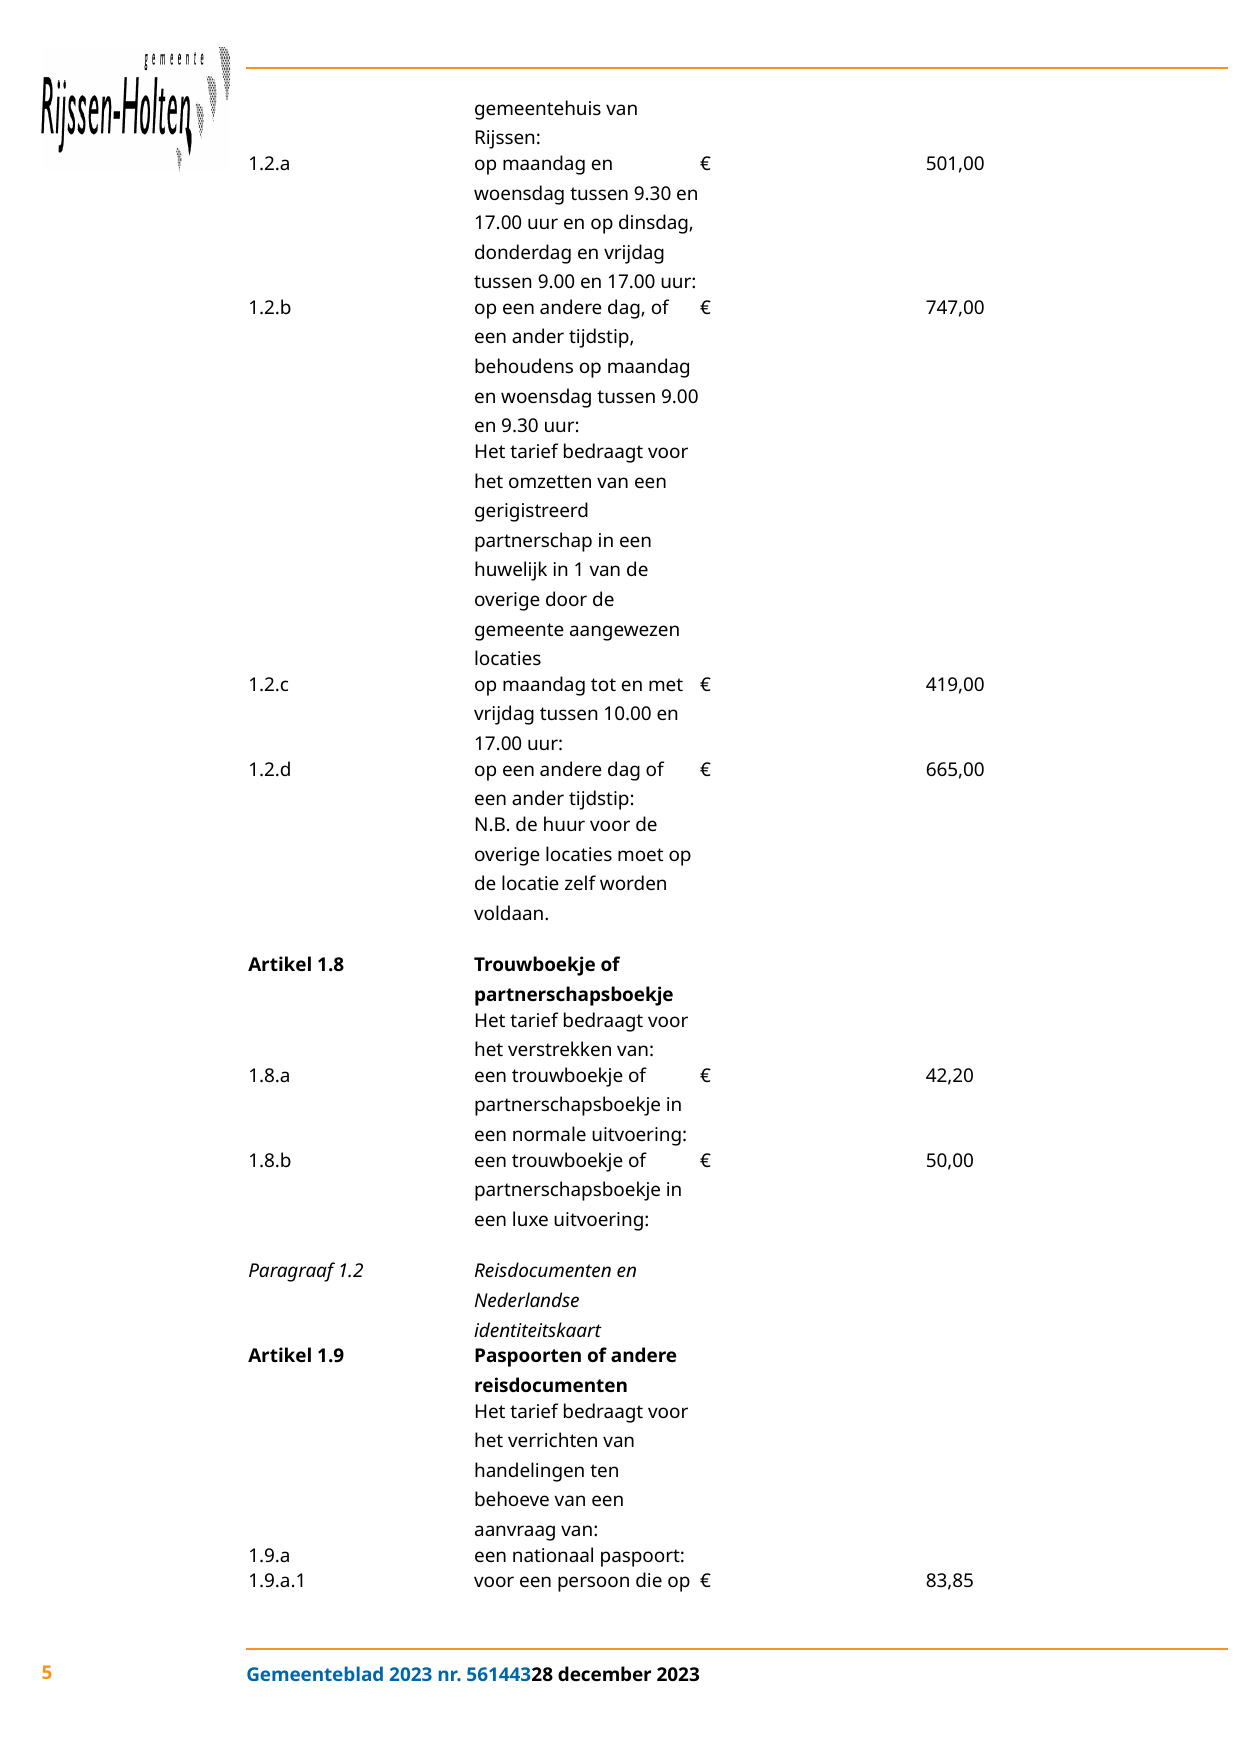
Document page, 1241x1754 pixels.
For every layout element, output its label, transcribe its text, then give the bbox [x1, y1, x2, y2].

table_cell € [700, 1147, 926, 1232]
table_cell [248, 1232, 474, 1258]
table_cell [926, 95, 1152, 150]
table_cell een trouwboekje of partnerschapsboekje in een luxe uitvoering: [474, 1147, 700, 1232]
table_cell [926, 1258, 1152, 1342]
table_cell [926, 1007, 1152, 1062]
table_cell € [700, 671, 926, 756]
table_cell 419,00 [926, 671, 1152, 756]
table_cell [926, 1232, 1152, 1258]
table_cell [926, 1542, 1152, 1568]
table_cell Het tarief bedraagt voor het verstrekken van: [474, 1007, 700, 1062]
table_cell 1.9.a [248, 1542, 474, 1568]
table_cell [700, 926, 926, 951]
table_cell [700, 1343, 926, 1398]
table_cell [700, 1007, 926, 1062]
table_cell [700, 1258, 926, 1342]
table_cell op een andere dag of een ander tijdstip: [474, 756, 700, 811]
table_cell € [700, 150, 926, 294]
table_cell Het tarief bedraagt voor het omzetten van een gerigistreerd partnerschap in een huwelijk in 1 van de overige door de gemeente aangewezen locaties [474, 438, 700, 671]
table_cell [926, 438, 1152, 671]
table_cell [926, 811, 1152, 926]
table_cell [474, 1232, 700, 1258]
table_cell € [700, 756, 926, 811]
table_cell [474, 926, 700, 951]
table_cell [248, 811, 474, 926]
table_cell 1.2.b [248, 294, 474, 438]
table_cell [248, 438, 474, 671]
table_cell 1.2.d [248, 756, 474, 811]
table_cell 83,85 [926, 1568, 1152, 1593]
table_cell Paspoorten of andere reisdocumenten [474, 1343, 700, 1398]
table_cell [700, 1542, 926, 1568]
table_cell [248, 1007, 474, 1062]
table_cell [926, 951, 1152, 1007]
table_cell 501,00 [926, 150, 1152, 294]
table_cell 42,20 [926, 1062, 1152, 1147]
table_cell Artikel 1.9 [248, 1343, 474, 1398]
table_cell [700, 951, 926, 1007]
table_cell Het tarief bedraagt voor het verrichten van handelingen ten behoeve van een aanvraag van: [474, 1398, 700, 1542]
table_cell [926, 1343, 1152, 1398]
table_cell 1.2.c [248, 671, 474, 756]
table_cell € [700, 1062, 926, 1147]
table_cell € [700, 1568, 926, 1593]
picture [41, 47, 231, 172]
table_cell [700, 1232, 926, 1258]
table_cell [700, 811, 926, 926]
table_cell 1.2.a [248, 150, 474, 294]
table_cell een nationaal paspoort: [474, 1542, 700, 1568]
table_cell 1.8.b [248, 1147, 474, 1232]
table_cell Trouwboekje of partnerschapsboekje [474, 951, 700, 1007]
table_cell Artikel 1.8 [248, 951, 474, 1007]
table_cell 1.8.a [248, 1062, 474, 1147]
table_cell [700, 1398, 926, 1542]
table_cell [926, 1398, 1152, 1542]
table_cell gemeentehuis van Rijssen: [474, 95, 700, 150]
table_cell op een andere dag, of een ander tijdstip, behoudens op maandag en woensdag tussen 9.00 en 9.30 uur: [474, 294, 700, 438]
table_cell 1.9.a.1 [248, 1568, 474, 1593]
table_cell [700, 438, 926, 671]
table_cell [926, 926, 1152, 951]
table_cell [248, 95, 474, 150]
table_cell 747,00 [926, 294, 1152, 438]
table_cell [248, 1398, 474, 1542]
table_cell [248, 926, 474, 951]
table_cell op maandag en woensdag tussen 9.30 en 17.00 uur en op dinsdag, donderdag en vrijdag tussen 9.00 en 17.00 uur: [474, 150, 700, 294]
table_cell 665,00 [926, 756, 1152, 811]
table_cell voor een persoon die op [474, 1568, 700, 1593]
table_cell een trouwboekje of partnerschapsboekje in een normale uitvoering: [474, 1062, 700, 1147]
table_cell 50,00 [926, 1147, 1152, 1232]
table_cell € [700, 294, 926, 438]
table_cell Reisdocumenten en Nederlandse identiteitskaart [474, 1258, 700, 1342]
table_cell N.B. de huur voor de overige locaties moet op de locatie zelf worden voldaan. [474, 811, 700, 926]
table_cell op maandag tot en met vrijdag tussen 10.00 en 17.00 uur: [474, 671, 700, 756]
table_cell Paragraaf 1.2 [248, 1258, 474, 1342]
table_cell [700, 95, 926, 150]
